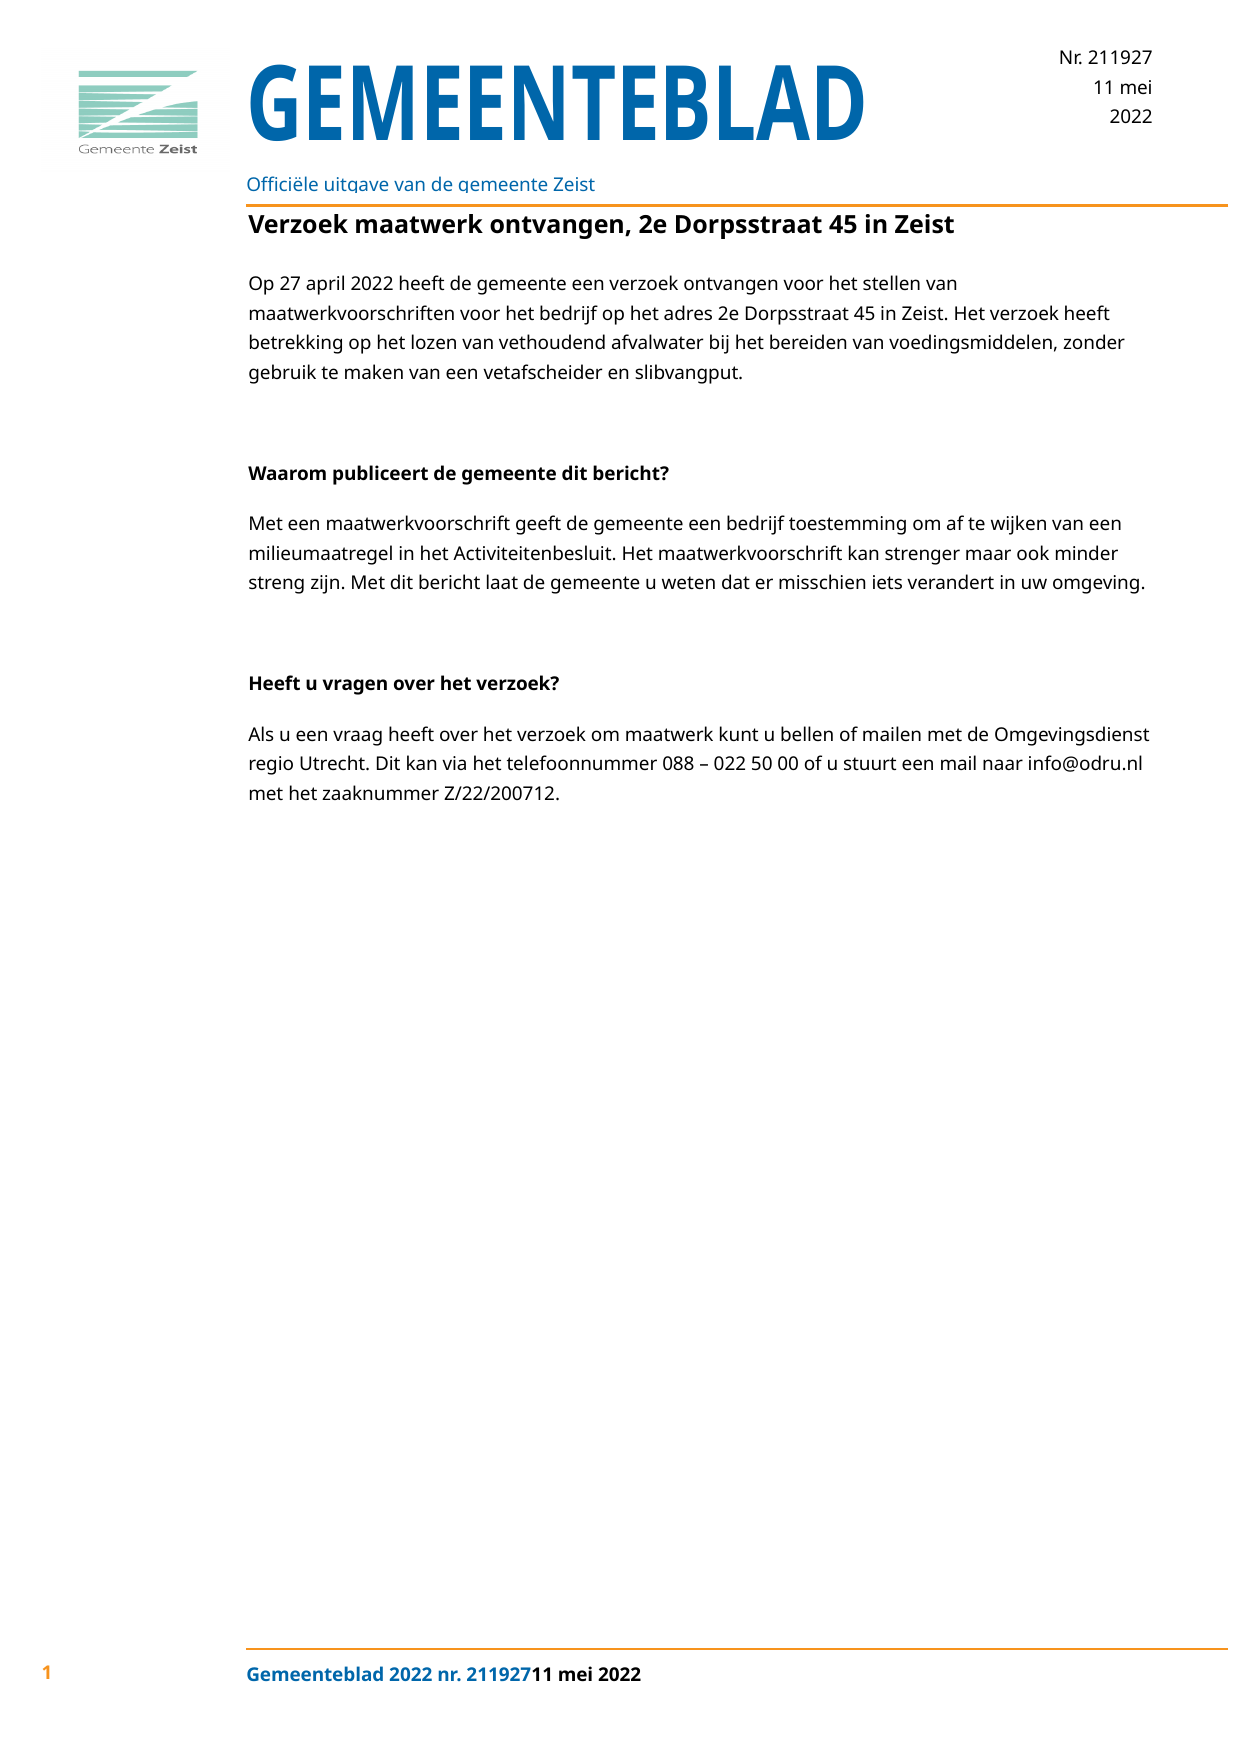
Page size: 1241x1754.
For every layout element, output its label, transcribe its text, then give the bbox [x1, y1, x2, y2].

text Op 27 april 2022 heeft de gemeente een verzoek ontvangen voor het stellen van maatwerkvoorschriften voor het bedrijf op het adres 2e Dorpsstraat 45 in Zeist. Het verzoek heeft betrekking op het lozen van vethoudend afvalwater bij het bereiden van voedingsmiddelen, zonder gebruik te maken van een vetafscheider en slibvangput. [248, 270, 1152, 385]
text Heeft u vragen over het verzoek? [248, 670, 1152, 696]
picture [41, 47, 231, 172]
text Met een maatwerkvoorschrift geeft de gemeente een bedrijf toestemming om af te wijken van een milieumaatregel in het Activiteitenbesluit. Het maatwerkvoorschrift kan strenger maar ook minder streng zijn. Met dit bericht laat de gemeente u weten dat er misschien iets verandert in uw omgeving. [248, 510, 1152, 595]
text Verzoek maatwerk ontvangen, 2e Dorpsstraat 45 in Zeist [248, 207, 1152, 241]
text Waarom publiceert de gemeente dit bericht? [248, 460, 1152, 486]
text Als u een vraag heeft over het verzoek om maatwerk kunt u bellen of mailen met de Omgevingsdienst regio Utrecht. Dit kan via het telefoonnummer 088 – 022 50 00 of u stuurt een mail naar info@odru.nl met het zaaknummer Z/22/200712. [248, 721, 1152, 806]
